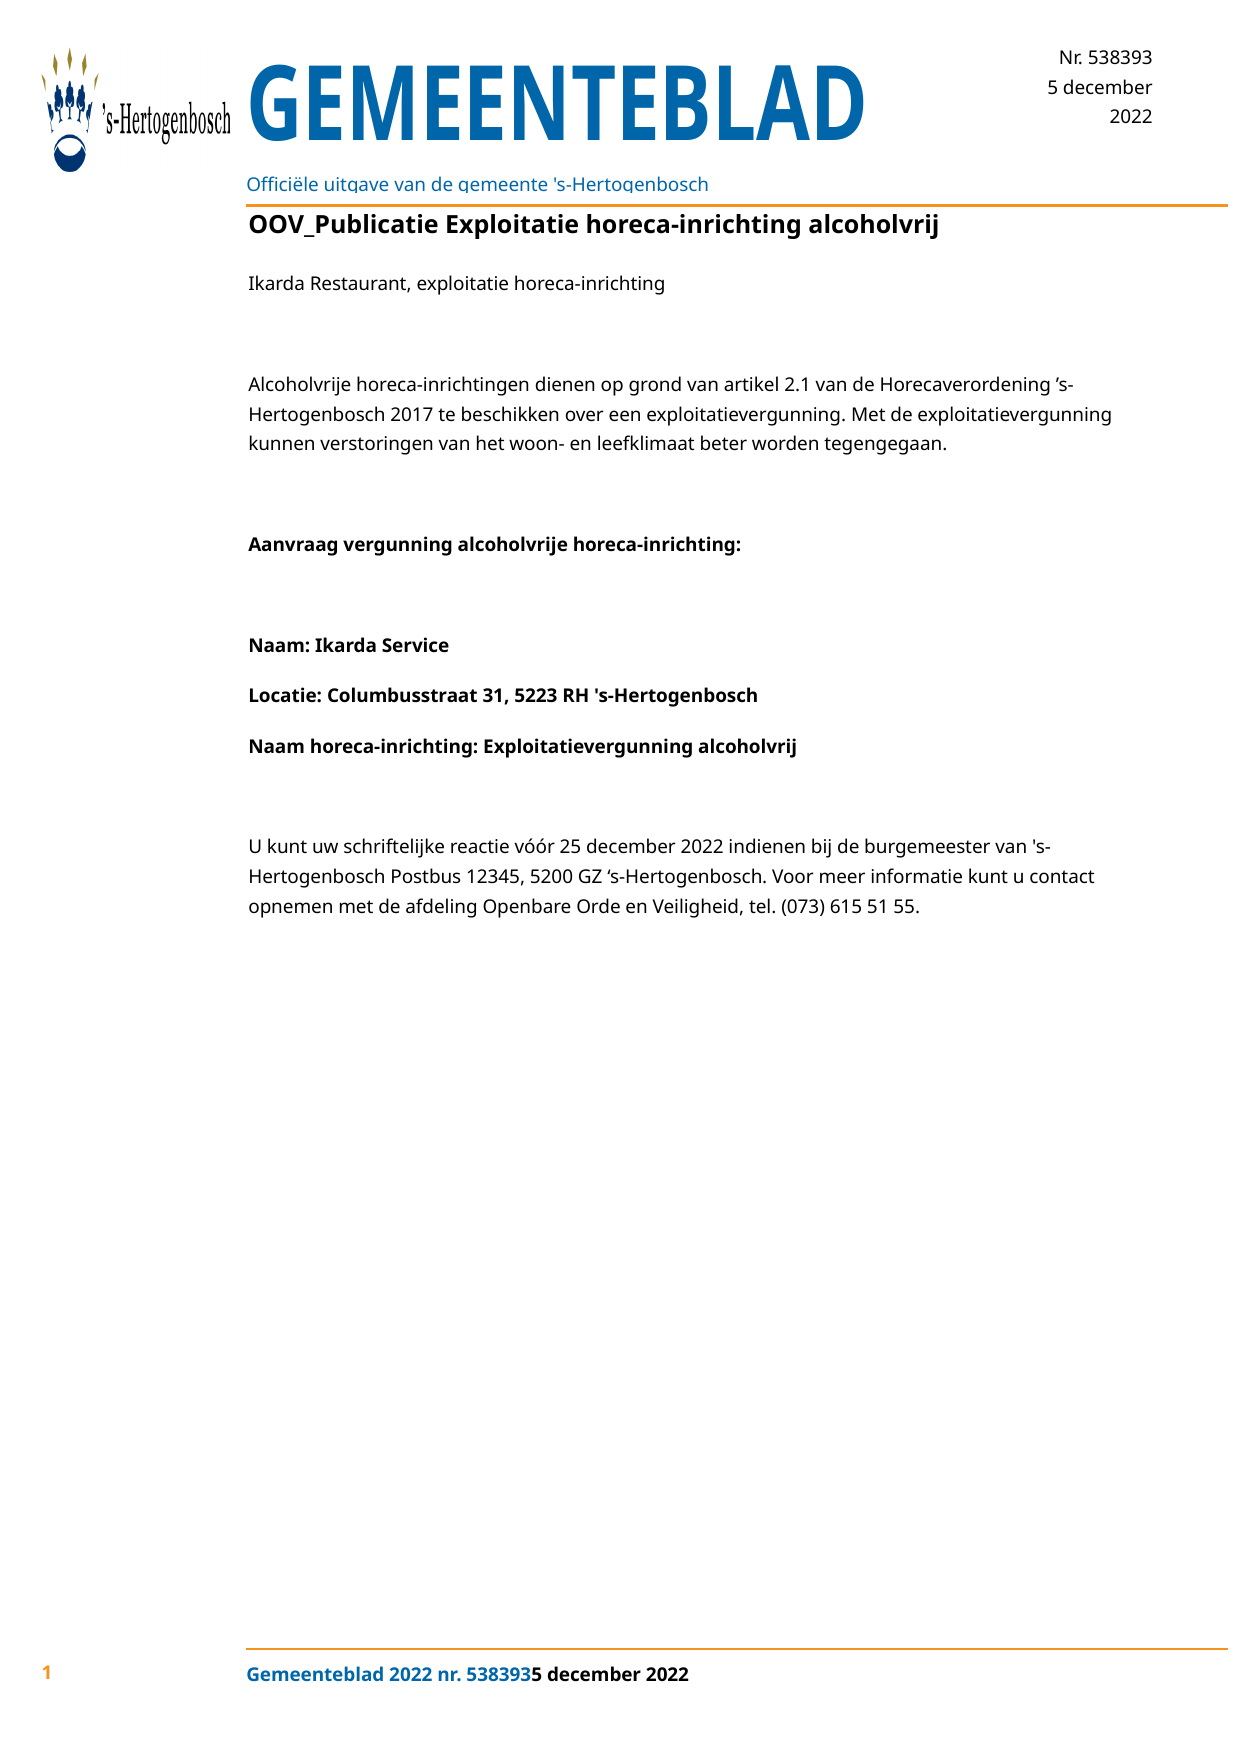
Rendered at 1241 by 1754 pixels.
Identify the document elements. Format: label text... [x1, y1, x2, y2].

picture [41, 47, 231, 172]
text OOV_Publicatie Exploitatie horeca-inrichting alcoholvrij [248, 207, 1152, 241]
text Locatie: Columbusstraat 31, 5223 RH 's-Hertogenbosch [248, 682, 1152, 708]
text Ikarda Restaurant, exploitatie horeca-inrichting [248, 270, 1152, 296]
text Naam horeca-inrichting: Exploitatievergunning alcoholvrij [248, 733, 1152, 758]
text Naam: Ikarda Service [248, 632, 1152, 658]
text Alcoholvrije horeca-inrichtingen dienen op grond van artikel 2.1 van de Horecaverordening ’s-Hertogenbosch 2017 te beschikken over een exploitatievergunning. Met de exploitatievergunning kunnen verstoringen van het woon- en leefklimaat beter worden tegengegaan. [248, 371, 1152, 456]
text U kunt uw schriftelijke reactie vóór 25 december 2022 indienen bij de burgemeester van 's-Hertogenbosch Postbus 12345, 5200 GZ ‘s-Hertogenbosch. Voor meer informatie kunt u contact opnemen met de afdeling Openbare Orde en Veiligheid, tel. (073) 615 51 55. [248, 834, 1152, 918]
text Aanvraag vergunning alcoholvrije horeca-inrichting: [248, 531, 1152, 557]
